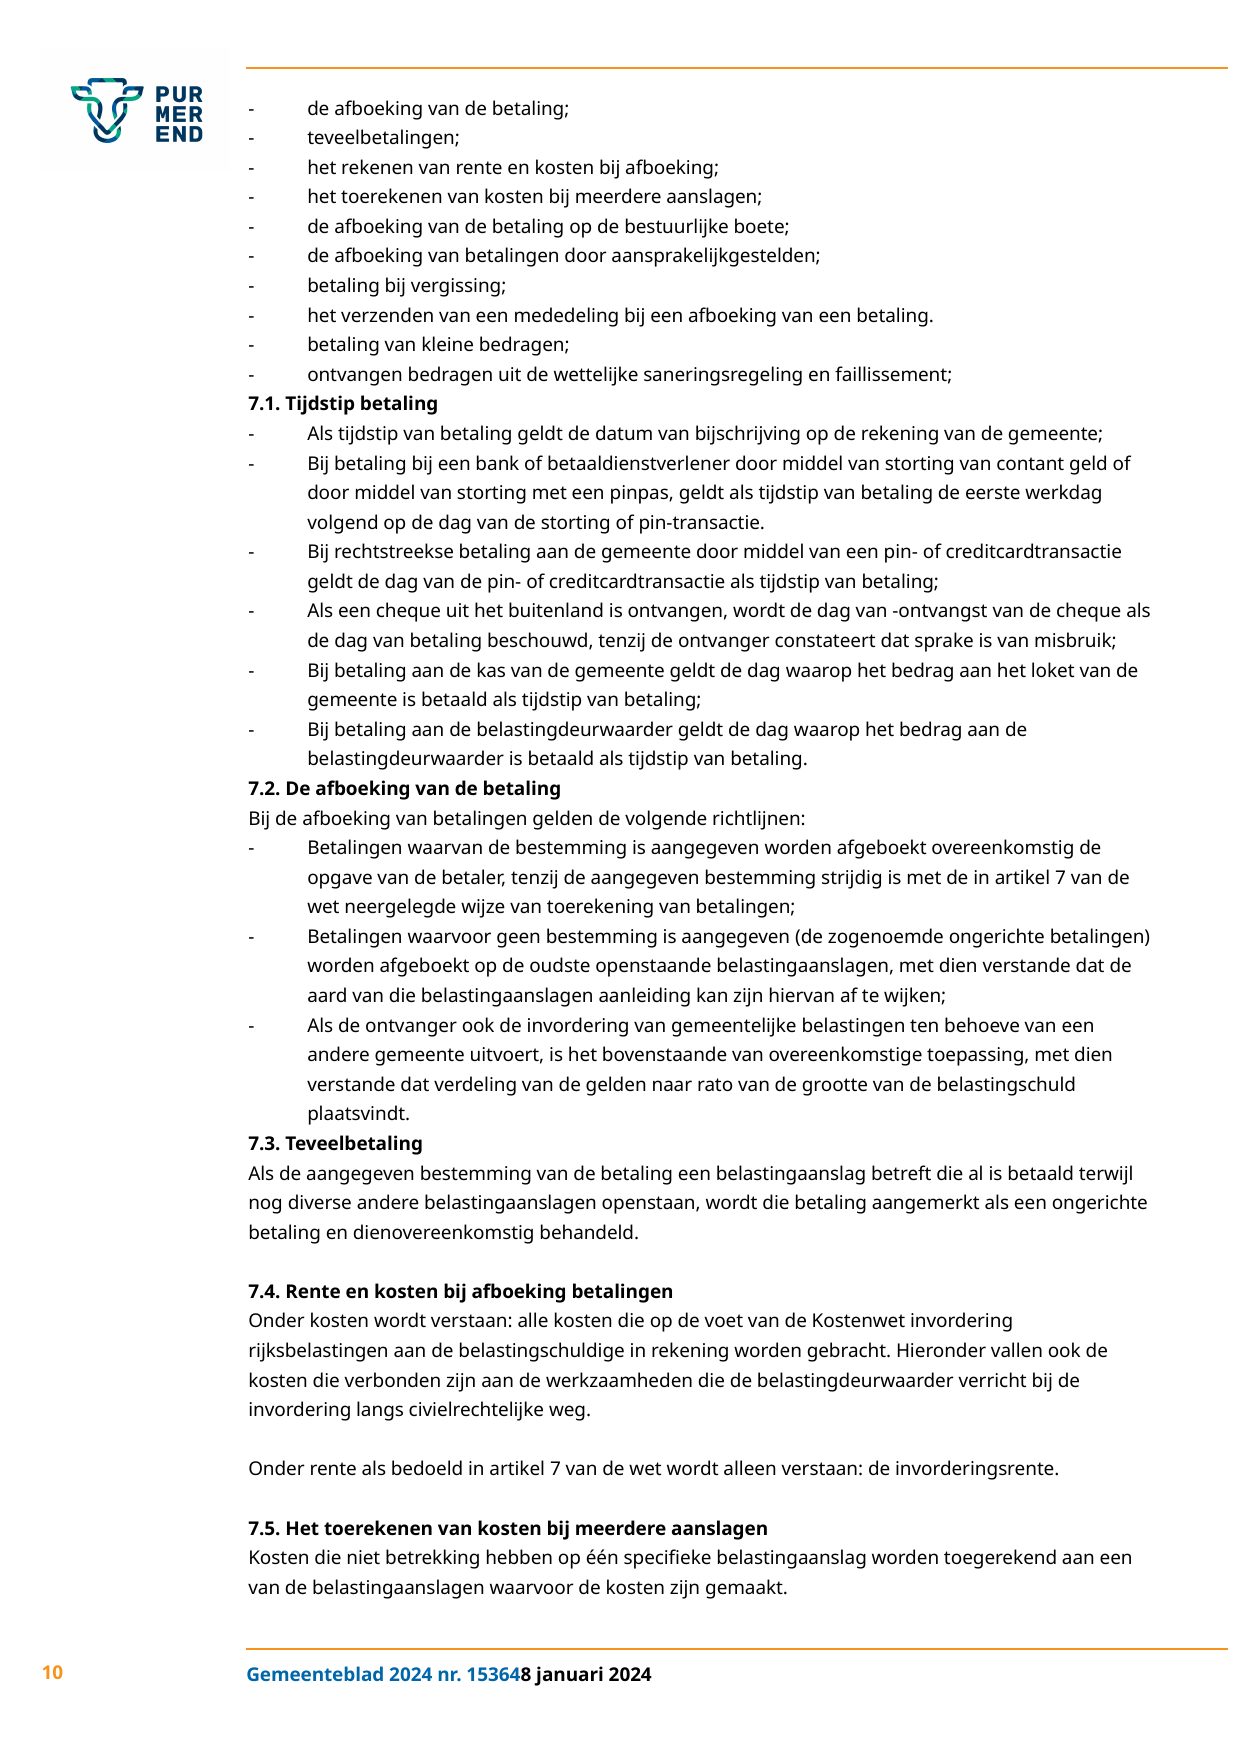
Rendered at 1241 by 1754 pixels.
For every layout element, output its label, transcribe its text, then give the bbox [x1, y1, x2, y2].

list Als de ontvanger ook de invordering van gemeentelijke belastingen ten behoeve van een andere gemeente uitvoert, is het bovenstaande van overeenkomstige toepassing, met dien verstande dat verdeling van de gelden naar rato van de grootte van de belastingschuld plaatsvindt. [248, 1012, 1152, 1126]
text Als de aangegeven bestemming van de betaling een belastingaanslag betreft die al is betaald terwijl nog diverse andere belastingaanslagen openstaan, wordt die betaling aangemerkt als een ongerichte betaling en dienovereenkomstig behandeld. [248, 1160, 1152, 1245]
list het toerekenen van kosten bij meerdere aanslagen; [248, 183, 1152, 209]
list ontvangen bedragen uit de wettelijke saneringsregeling en faillissement; [248, 361, 1152, 387]
list Bij betaling bij een bank of betaaldienstverlener door middel van storting van contant geld of door middel van storting met een pinpas, geldt als tijdstip van betaling de eerste werkdag volgend op de dag van de storting of pin-transactie. [248, 450, 1152, 535]
list het rekenen van rente en kosten bij afboeking; [248, 154, 1152, 180]
text 7.2. De afboeking van de betaling [248, 775, 1152, 801]
list de afboeking van betalingen door aansprakelijkgestelden; [248, 243, 1152, 268]
list betaling van kleine bedragen; [248, 331, 1152, 357]
text Kosten die niet betrekking hebben op één specifieke belastingaanslag worden toegerekend aan een van de belastingaanslagen waarvoor de kosten zijn gemaakt. [248, 1544, 1152, 1600]
list Bij betaling aan de kas van de gemeente geldt de dag waarop het bedrag aan het loket van de gemeente is betaald als tijdstip van betaling; [248, 657, 1152, 712]
picture [41, 47, 231, 172]
text Bij de afboeking van betalingen gelden de volgende richtlijnen: [248, 805, 1152, 831]
list Bij rechtstreekse betaling aan de gemeente door middel van een pin- of creditcardtransactie geldt de dag van de pin- of creditcardtransactie als tijdstip van betaling; [248, 538, 1152, 594]
list de afboeking van de betaling op de bestuurlijke boete; [248, 213, 1152, 239]
text 7.5. Het toerekenen van kosten bij meerdere aanslagen [248, 1515, 1152, 1541]
text 7.1. Tijdstip betaling [248, 391, 1152, 416]
text 7.3. Teveelbetaling [248, 1130, 1152, 1156]
list Bij betaling aan de belastingdeurwaarder geldt de dag waarop het bedrag aan de belastingdeurwaarder is betaald als tijdstip van betaling. [248, 716, 1152, 771]
text 7.4. Rente en kosten bij afboeking betalingen [248, 1278, 1152, 1304]
list Als een cheque uit het buitenland is ontvangen, wordt de dag van -ontvangst van de cheque als de dag van betaling beschouwd, tenzij de ontvanger constateert dat sprake is van misbruik; [248, 598, 1152, 653]
list betaling bij vergissing; [248, 272, 1152, 298]
list het verzenden van een mededeling bij een afboeking van een betaling. [248, 302, 1152, 328]
list Als tijdstip van betaling geldt de datum van bijschrijving op de rekening van de gemeente; [248, 420, 1152, 446]
list de afboeking van de betaling; [248, 95, 1152, 121]
list Betalingen waarvoor geen bestemming is aangegeven (de zogenoemde ongerichte betalingen) worden afgeboekt op de oudste openstaande belastingaanslagen, met dien verstande dat de aard van die belastingaanslagen aanleiding kan zijn hiervan af te wijken; [248, 923, 1152, 1008]
text Onder rente als bedoeld in artikel 7 van de wet wordt alleen verstaan: de invorderingsrente. [248, 1456, 1152, 1481]
list teveelbetalingen; [248, 124, 1152, 150]
list Betalingen waarvan de bestemming is aangegeven worden afgeboekt overeenkomstig de opgave van de betaler, tenzij de aangegeven bestemming strijdig is met de in artikel 7 van de wet neergelegde wijze van toerekening van betalingen; [248, 834, 1152, 919]
text Onder kosten wordt verstaan: alle kosten die op de voet van de Kostenwet invordering rijksbelastingen aan de belastingschuldige in rekening worden gebracht. Hieronder vallen ook de kosten die verbonden zijn aan de werkzaamheden die de belastingdeurwaarder verricht bij de invordering langs civielrechtelijke weg. [248, 1308, 1152, 1422]
